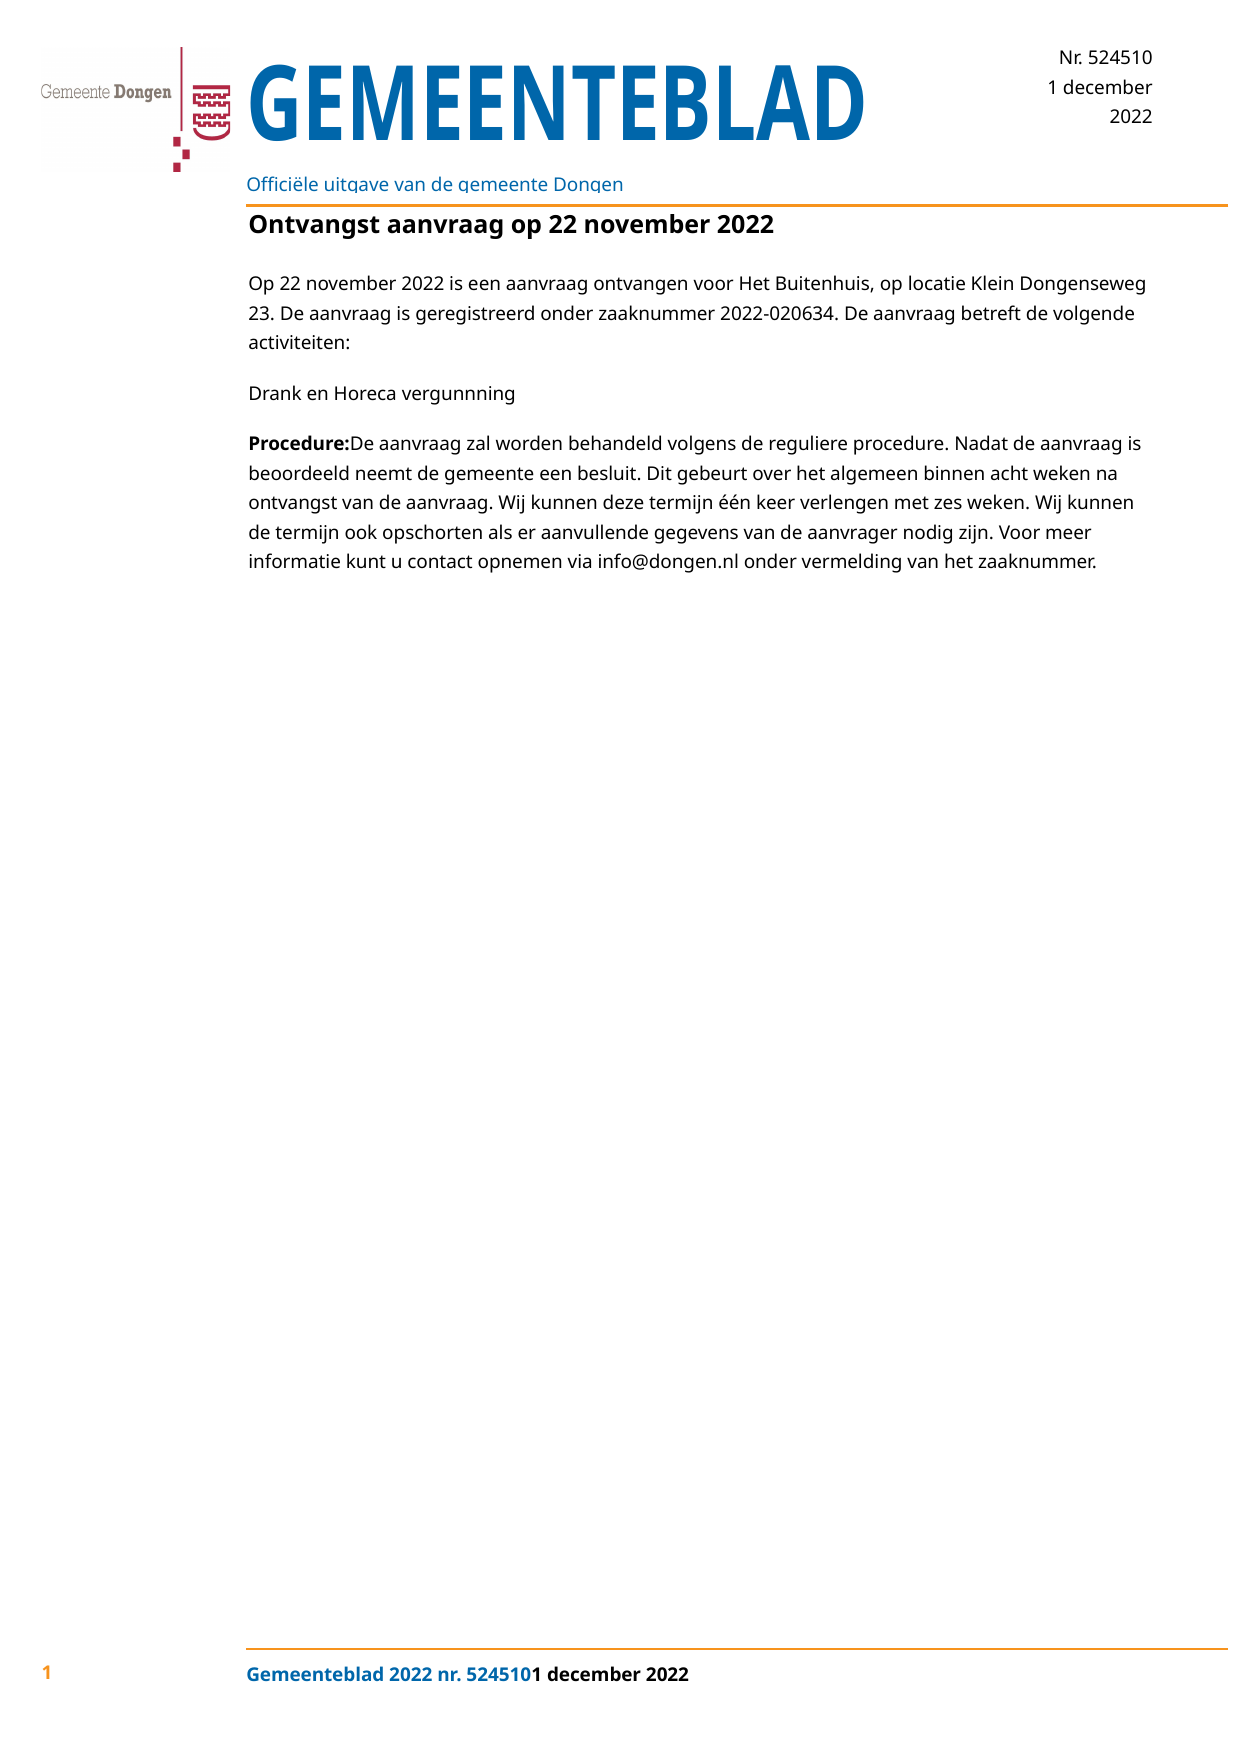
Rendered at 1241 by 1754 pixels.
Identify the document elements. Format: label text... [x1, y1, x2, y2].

text Op 22 november 2022 is een aanvraag ontvangen voor Het Buitenhuis, op locatie Klein Dongenseweg 23. De aanvraag is geregistreerd onder zaaknummer 2022-020634. De aanvraag betreft de volgende activiteiten: [248, 270, 1152, 355]
picture [41, 47, 231, 172]
text Drank en Horeca vergunnning [248, 380, 1152, 406]
text Ontvangst aanvraag op 22 november 2022 [248, 207, 1152, 241]
text Procedure:De aanvraag zal worden behandeld volgens de reguliere procedure. Nadat de aanvraag is beoordeeld neemt de gemeente een besluit. Dit gebeurt over het algemeen binnen acht weken na ontvangst van de aanvraag. Wij kunnen deze termijn één keer verlengen met zes weken. Wij kunnen de termijn ook opschorten als er aanvullende gegevens van de aanvrager nodig zijn. Voor meer informatie kunt u contact opnemen via info@dongen.nl onder vermelding van het zaaknummer. [248, 430, 1152, 574]
